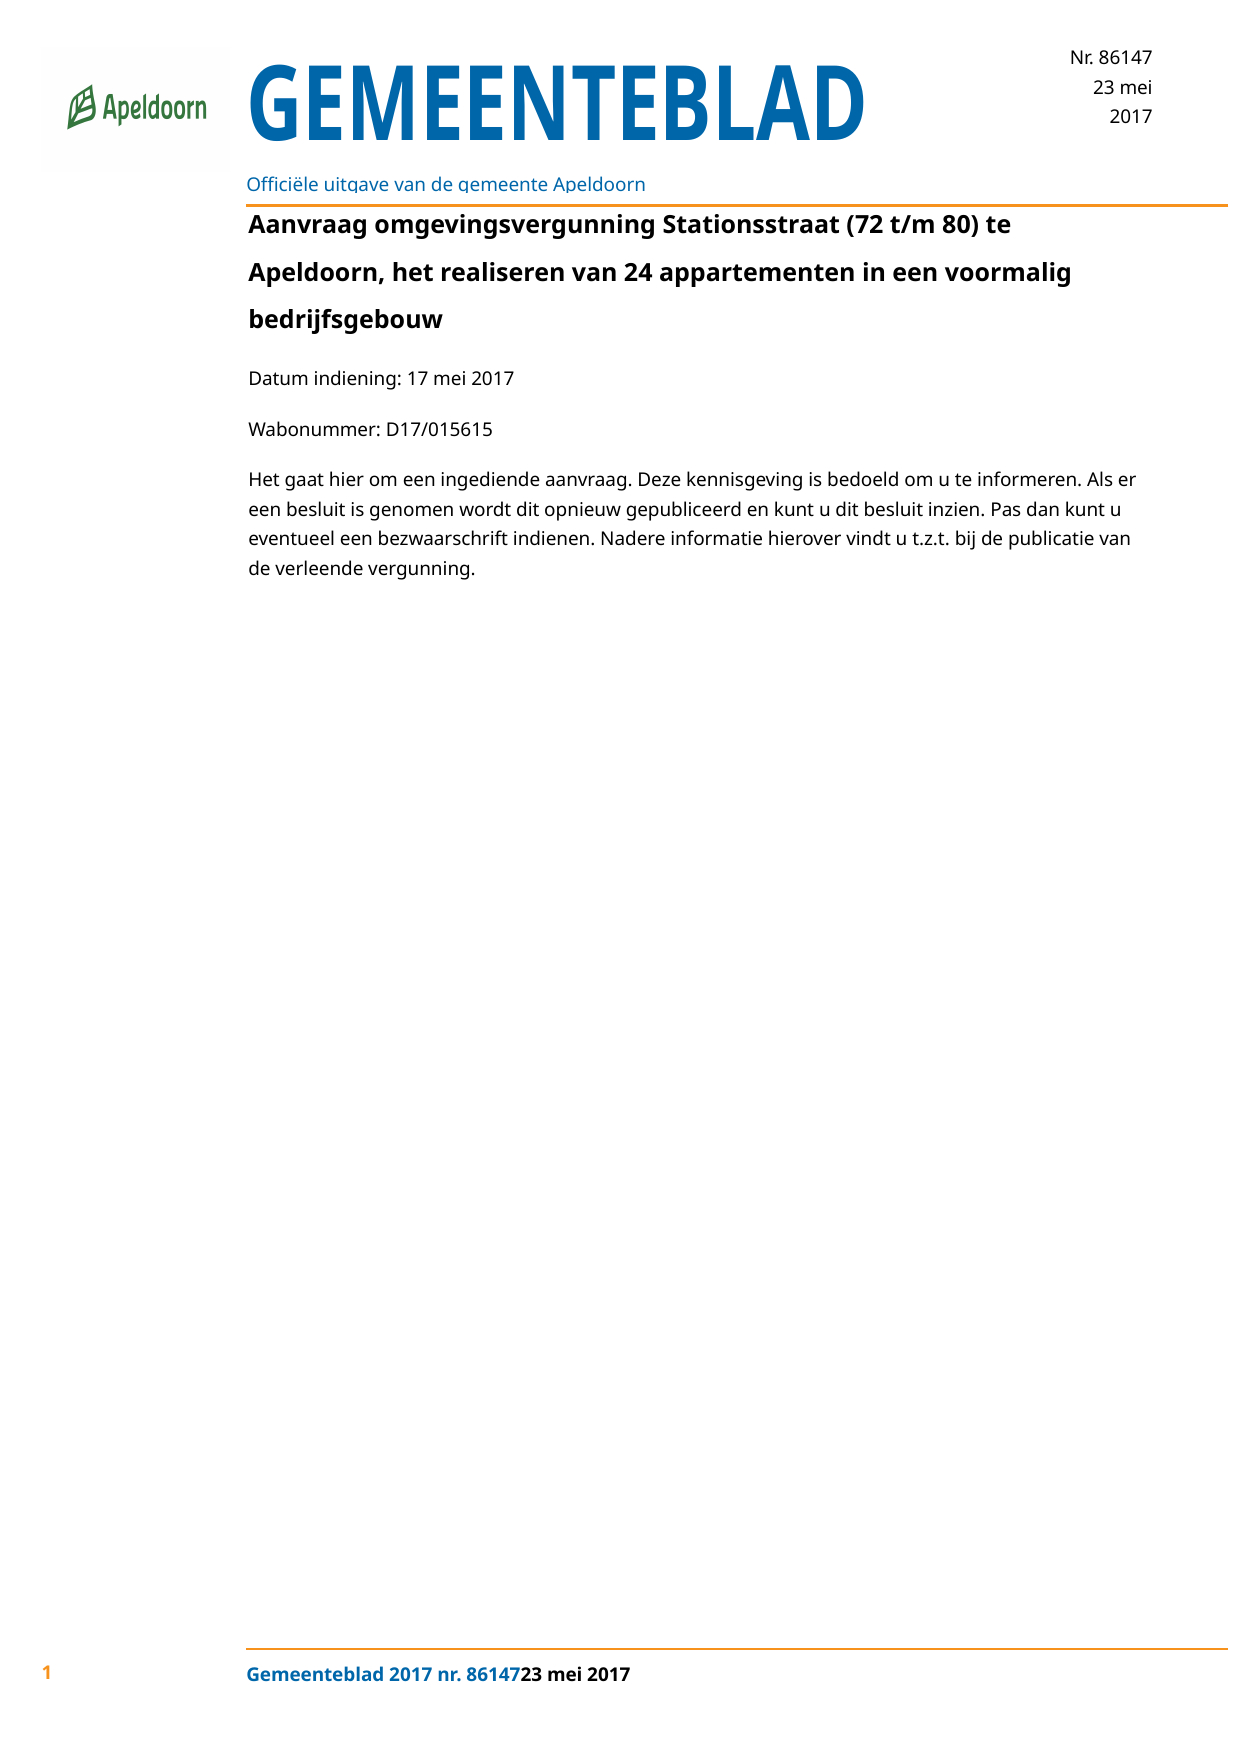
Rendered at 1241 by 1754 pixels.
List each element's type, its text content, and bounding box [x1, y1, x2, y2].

picture [41, 47, 231, 172]
text Het gaat hier om een ingediende aanvraag. Deze kennisgeving is bedoeld om u te informeren. Als er een besluit is genomen wordt dit opnieuw gepubliceerd en kunt u dit besluit inzien. Pas dan kunt u eventueel een bezwaarschrift indienen. Nadere informatie hierover vindt u t.z.t. bij de publicatie van de verleende vergunning. [248, 466, 1152, 581]
text Datum indiening: 17 mei 2017 [248, 366, 1152, 391]
text Aanvraag omgevingsvergunning Stationsstraat (72 t/m 80) te Apeldoorn, het realiseren van 24 appartementen in een voormalig bedrijfsgebouw [248, 207, 1152, 336]
text Wabonummer: D17/015615 [248, 416, 1152, 442]
